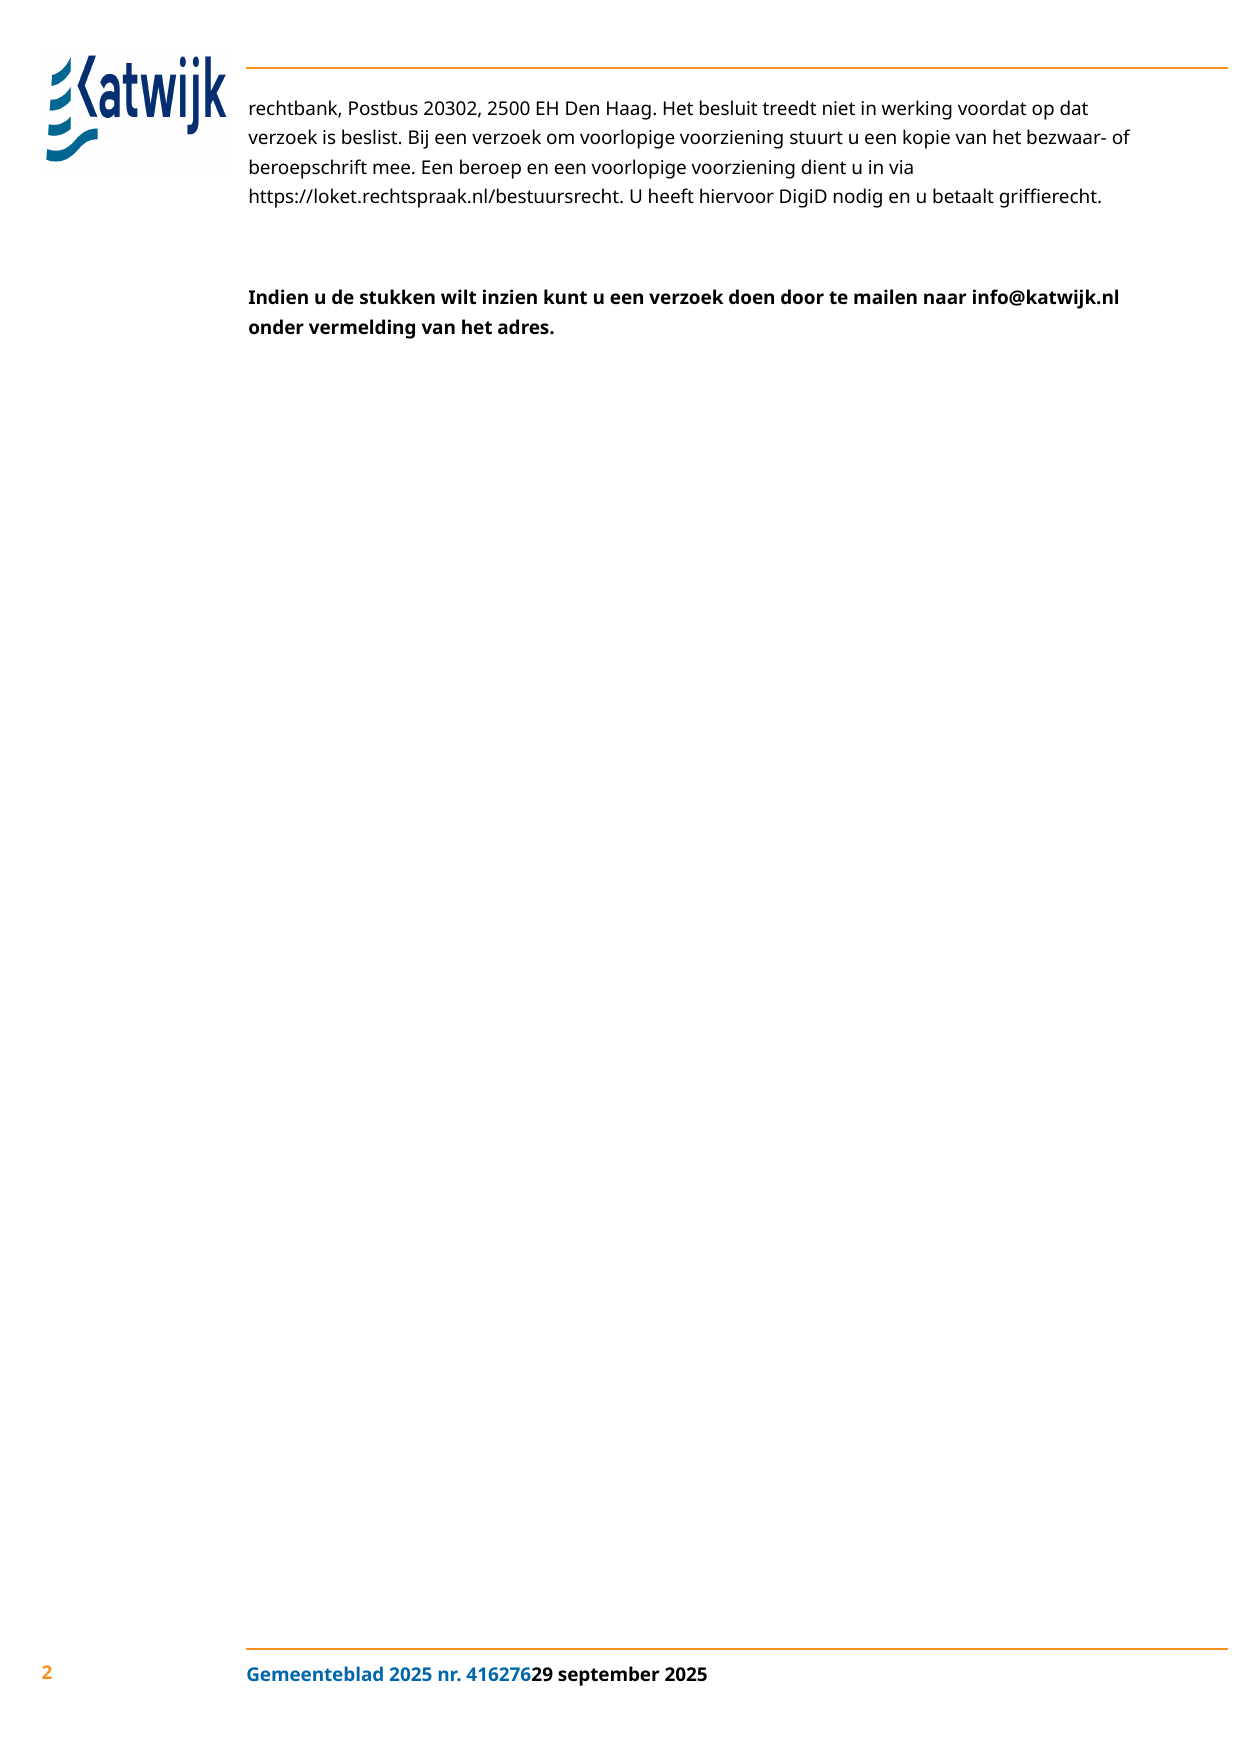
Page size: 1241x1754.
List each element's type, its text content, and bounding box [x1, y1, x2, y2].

picture [41, 47, 231, 172]
text Indien u de stukken wilt inzien kunt u een verzoek doen door te mailen naar info@katwijk.nl onder vermelding van het adres. [248, 284, 1152, 340]
text rechtbank, Postbus 20302, 2500 EH Den Haag. Het besluit treedt niet in werking voordat op dat verzoek is beslist. Bij een verzoek om voorlopige voorziening stuurt u een kopie van het bezwaar- of beroepschrift mee. Een beroep en een voorlopige voorziening dient u in via https://loket.rechtspraak.nl/bestuursrecht. U heeft hiervoor DigiD nodig en u betaalt griffierecht. [248, 95, 1152, 209]
